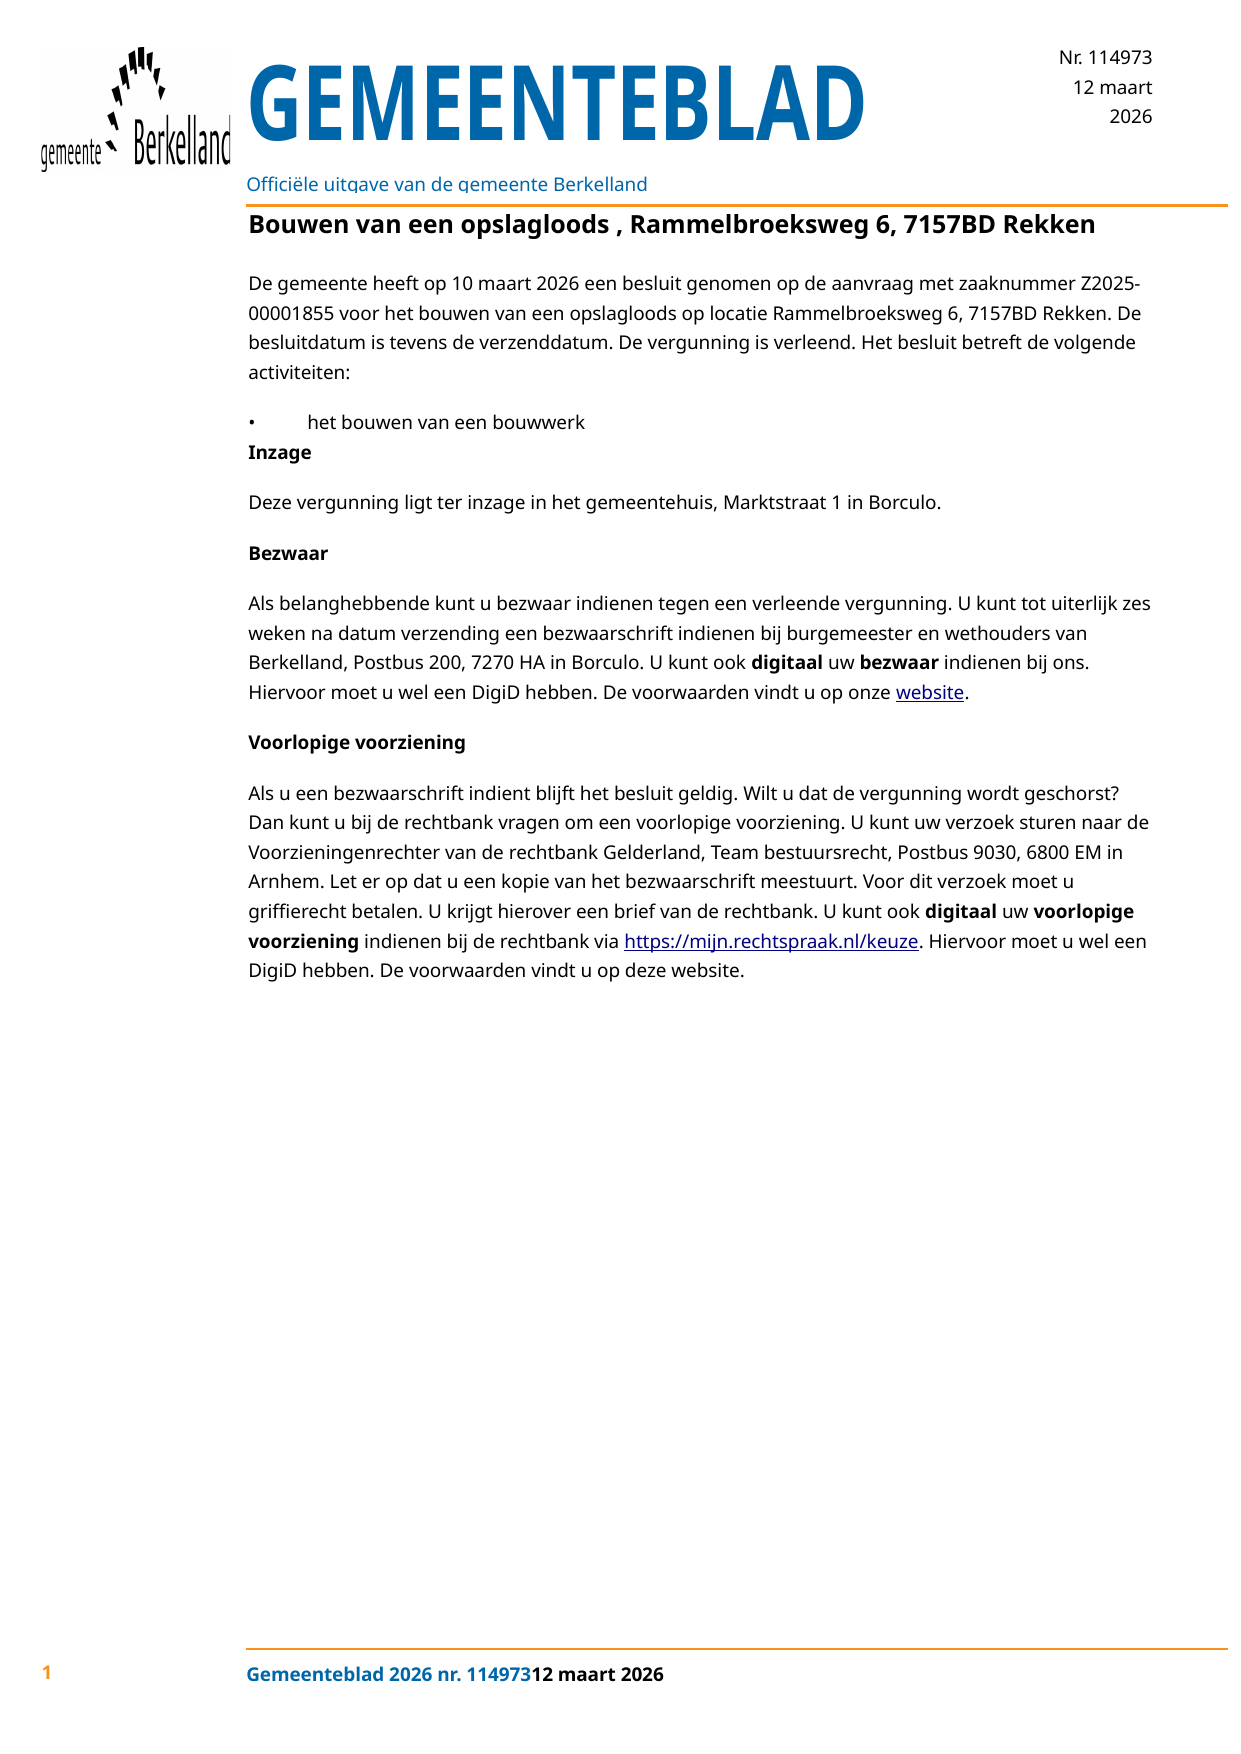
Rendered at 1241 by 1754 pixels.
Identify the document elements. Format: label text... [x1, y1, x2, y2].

text Voorlopige voorziening [248, 729, 1152, 755]
text Bouwen van een opslagloods , Rammelbroeksweg 6, 7157BD Rekken [248, 207, 1152, 241]
text Bezwaar [248, 540, 1152, 566]
list het bouwen van een bouwwerk [248, 409, 1152, 435]
text De gemeente heeft op 10 maart 2026 een besluit genomen op de aanvraag met zaaknummer Z2025-00001855 voor het bouwen van een opslagloods op locatie Rammelbroeksweg 6, 7157BD Rekken. De besluitdatum is tevens de verzenddatum. De vergunning is verleend. Het besluit betreft de volgende activiteiten: [248, 270, 1152, 385]
picture [41, 47, 231, 172]
text Deze vergunning ligt ter inzage in het gemeentehuis, Marktstraat 1 in Borculo. [248, 489, 1152, 515]
text Inzage [248, 439, 1152, 465]
text Als u een bezwaarschrift indient blijft het besluit geldig. Wilt u dat de vergunning wordt geschorst? Dan kunt u bij de rechtbank vragen om een voorlopige voorziening. U kunt uw verzoek sturen naar de Voorzieningenrechter van de rechtbank Gelderland, Team bestuursrecht, Postbus 9030, 6800 EM in Arnhem. Let er op dat u een kopie van het bezwaarschrift meestuurt. Voor dit verzoek moet u griffierecht betalen. U krijgt hierover een brief van de rechtbank. U kunt ook digitaal uw voorlopige voorziening indienen bij de rechtbank via https://mijn.rechtspraak.nl/keuze. Hiervoor moet u wel een DigiD hebben. De voorwaarden vindt u op deze website. [248, 780, 1152, 983]
text Als belanghebbende kunt u bezwaar indienen tegen een verleende vergunning. U kunt tot uiterlijk zes weken na datum verzending een bezwaarschrift indienen bij burgemeester en wethouders van Berkelland, Postbus 200, 7270 HA in Borculo. U kunt ook digitaal uw bezwaar indienen bij ons. Hiervoor moet u wel een DigiD hebben. De voorwaarden vindt u op onze website. [248, 590, 1152, 705]
